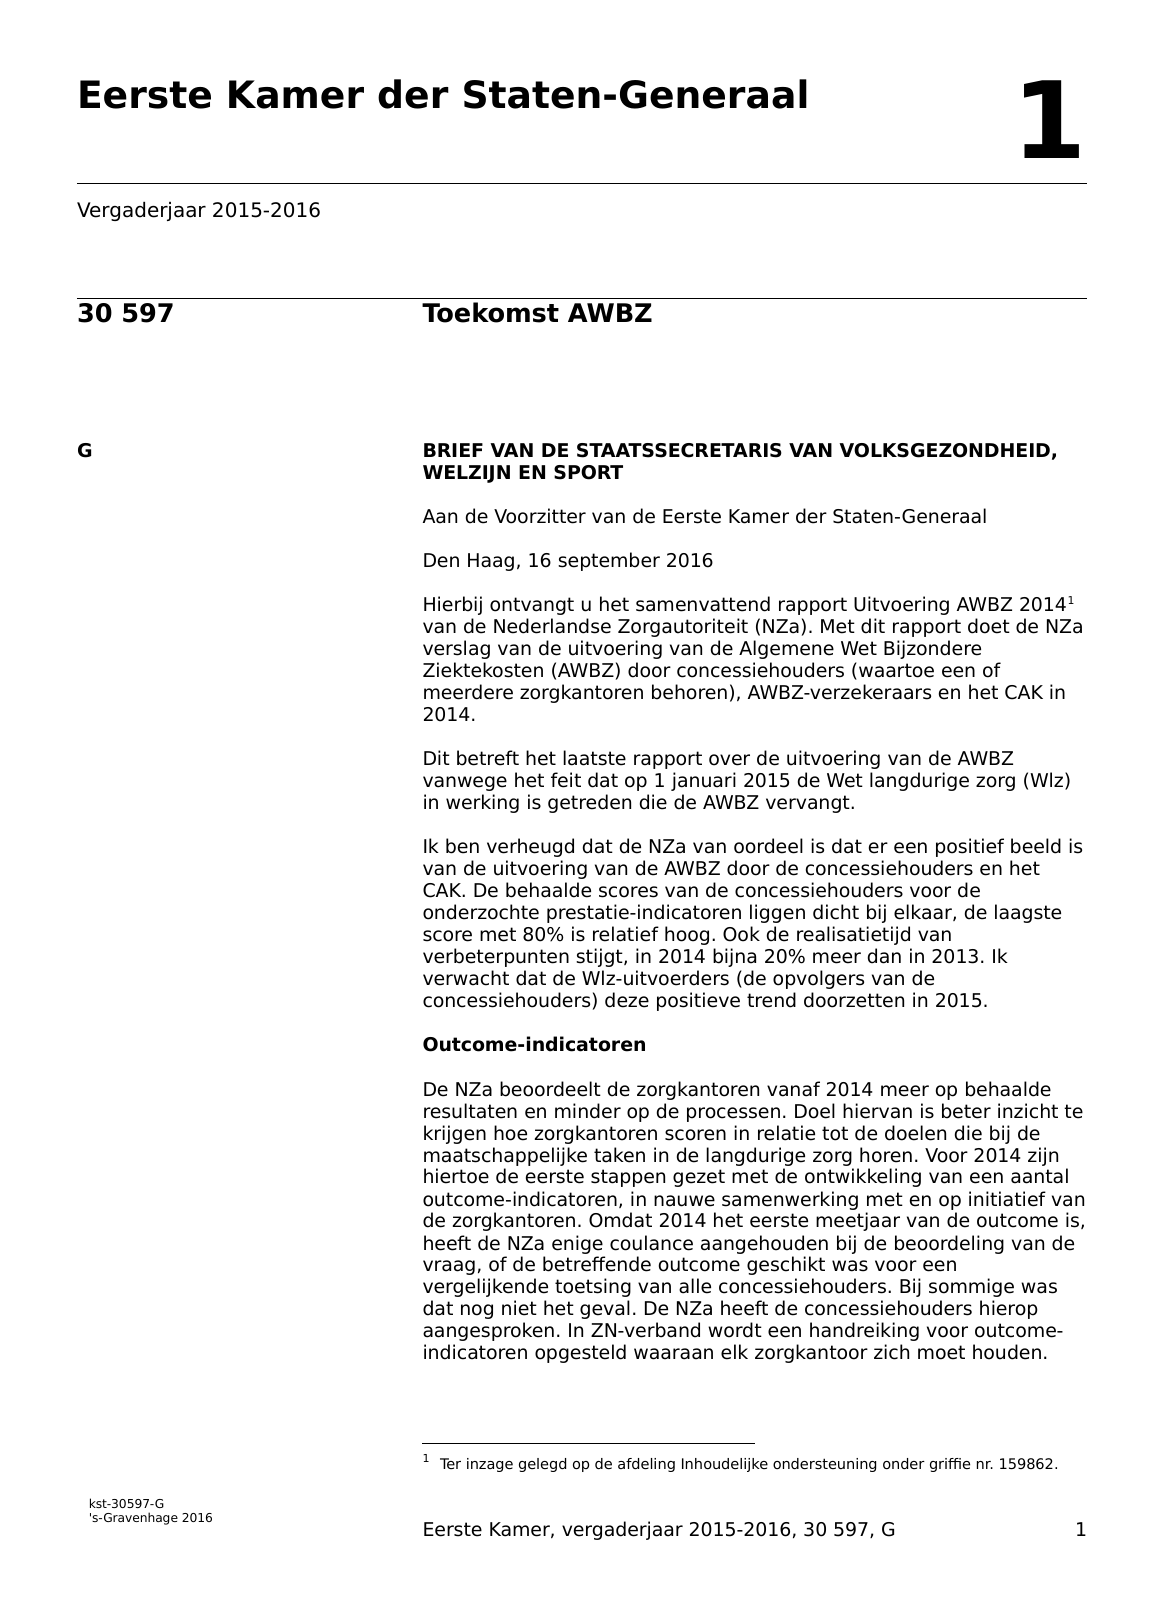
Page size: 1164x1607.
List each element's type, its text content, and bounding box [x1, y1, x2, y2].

table_header Eerste Kamer der Staten-Generaal [77, 59, 886, 183]
text Ik ben verheugd dat de NZa van oordeel is dat er een positief beeld is van de uitvoering van de AWBZ door de concessiehouders en het CAK. De behaalde scores van de concessiehouders voor de onderzochte prestatie-indicatoren liggen dicht bij elkaar, de laagste score met 80% is relatief hoog. Ook de realisatietijd van verbeterpunten stijgt, in 2014 bijna 20% meer dan in 2013. Ik verwacht dat de Wlz-uitvoerders (de opvolgers van de concessiehouders) deze positieve trend doorzetten in 2015. [422, 836, 1087, 1012]
subtitle G BRIEF VAN DE STAATSSECRETARIS VAN VOLKSGEZONDHEID, WELZIJN EN SPORT [77, 440, 1087, 484]
table_cell Vergaderjaar 2015-2016 [77, 184, 1087, 298]
text De NZa beoordeelt de zorgkantoren vanaf 2014 meer op behaalde resultaten en minder op de processen. Doel hiervan is beter inzicht te krijgen hoe zorgkantoren scoren in relatie tot de doelen die bij de maatschappelijke taken in de langdurige zorg horen. Voor 2014 zijn hiertoe de eerste stappen gezet met de ontwikkeling van een aantal outcome-indicatoren, in nauwe samenwerking met en op initiatief van de zorgkantoren. Omdat 2014 het eerste meetjaar van de outcome is, heeft de NZa enige coulance aangehouden bij de beoordeling van de vraag, of de betreffende outcome geschikt was voor een vergelijkende toetsing van alle concessiehouders. Bij sommige was dat nog niet het geval. De NZa heeft de concessiehouders hierop aangesproken. In ZN-verband wordt een handreiking voor outcome-indicatoren opgesteld waaraan elk zorgkantoor zich moet houden. [422, 1078, 1087, 1364]
text Den Haag, 16 september 2016 [422, 550, 1087, 572]
text Aan de Voorzitter van de Eerste Kamer der Staten-Generaal [422, 506, 1087, 528]
text kst-30597-G [88, 1497, 323, 1511]
text Dit betreft het laatste rapport over de uitvoering van de AWBZ vanwege het feit dat op 1 januari 2015 de Wet langdurige zorg (Wlz) in werking is getreden die de AWBZ vervangt. [422, 748, 1087, 814]
table_header 1 [886, 59, 1087, 183]
text Ter inzage gelegd op de afdeling Inhoudelijke ondersteuning onder griffie nr. 159862. [422, 1452, 1087, 1474]
text 's-Gravenhage 2016 [88, 1511, 323, 1525]
subtitle Outcome-indicatoren [422, 1034, 1087, 1056]
text Hierbij ontvangt u het samenvattend rapport Uitvoering AWBZ 2014 van de Nederlandse Zorgautoriteit (NZa). Met dit rapport doet de NZa verslag van de uitvoering van de Algemene Wet Bijzondere Ziektekosten (AWBZ) door concessiehouders (waartoe een of meerdere zorgkantoren behoren), AWBZ-verzekeraars en het CAK in 2014. [422, 594, 1087, 726]
subtitle 30 597 Toekomst AWBZ [77, 299, 1087, 329]
